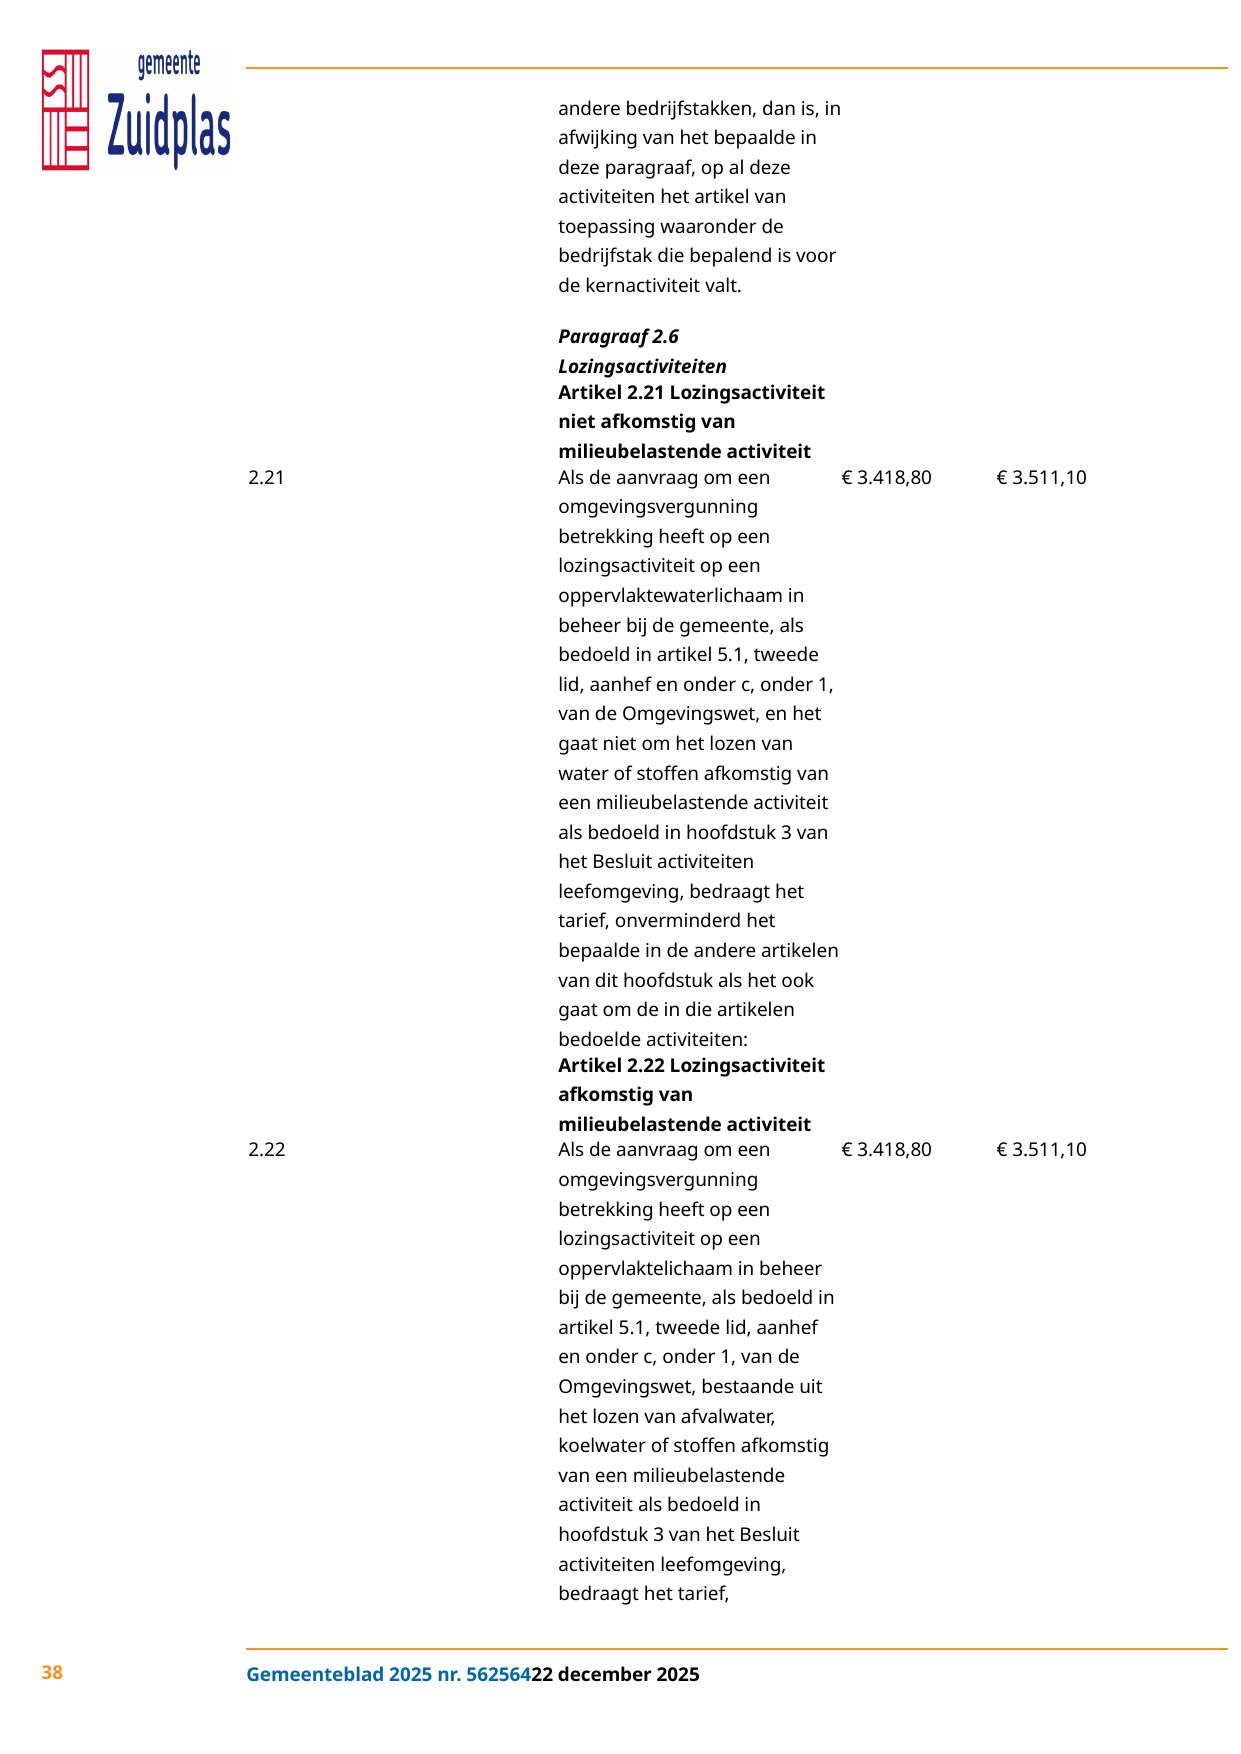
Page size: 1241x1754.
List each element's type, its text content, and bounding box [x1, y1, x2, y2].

table_cell [996, 298, 1152, 324]
table_cell [403, 464, 558, 1052]
table_cell [996, 324, 1152, 379]
table_cell [403, 324, 558, 379]
table_cell [403, 1052, 558, 1137]
table_cell Als de aanvraag om een omgevingsvergunning betrekking heeft op een lozingsactiviteit op een oppervlaktewaterlichaam in beheer bij de gemeente, als bedoeld in artikel 5.1, tweede lid, aanhef en onder c, onder 1, van de Omgevingswet, en het gaat niet om het lozen van water of stoffen afkomstig van een milieubelastende activiteit als bedoeld in hoofdstuk 3 van het Besluit activiteiten leefomgeving, bedraagt het tarief, onverminderd het bepaalde in de andere artikelen van dit hoofdstuk als het ook gaat om de in die artikelen bedoelde activiteiten: [558, 464, 841, 1052]
table_cell andere bedrijfstakken, dan is, in afwijking van het bepaalde in deze paragraaf, op al deze activiteiten het artikel van toepassing waaronder de bedrijfstak die bepalend is voor de kernactiviteit valt. [558, 95, 841, 298]
table_cell [996, 1052, 1152, 1137]
table_cell [403, 298, 558, 324]
table_cell € 3.511,10 [996, 464, 1152, 1052]
table_cell [403, 379, 558, 464]
table_cell 2.22 [248, 1137, 403, 1606]
table_cell € 3.511,10 [996, 1137, 1152, 1606]
table_cell [841, 379, 996, 464]
table_cell [558, 298, 841, 324]
table_cell [841, 95, 996, 298]
picture [41, 47, 231, 172]
table_cell [403, 1137, 558, 1606]
table_cell Artikel 2.22 Lozingsactiviteit afkomstig van milieubelastende activiteit [558, 1052, 841, 1137]
table_cell € 3.418,80 [841, 1137, 996, 1606]
table_cell Als de aanvraag om een omgevingsvergunning betrekking heeft op een lozingsactiviteit op een oppervlaktelichaam in beheer bij de gemeente, als bedoeld in artikel 5.1, tweede lid, aanhef en onder c, onder 1, van de Omgevingswet, bestaande uit het lozen van afvalwater, koelwater of stoffen afkomstig van een milieubelastende activiteit als bedoeld in hoofdstuk 3 van het Besluit activiteiten leefomgeving, bedraagt het tarief, [558, 1137, 841, 1606]
table_cell Paragraaf 2.6 Lozingsactiviteiten [558, 324, 841, 379]
table_cell [248, 324, 403, 379]
table_cell [248, 379, 403, 464]
table_cell [841, 298, 996, 324]
table_cell [841, 1052, 996, 1137]
table_cell Artikel 2.21 Lozingsactiviteit niet afkomstig van milieubelastende activiteit [558, 379, 841, 464]
table_cell [996, 95, 1152, 298]
table_cell [248, 95, 403, 298]
table_cell € 3.418,80 [841, 464, 996, 1052]
table_cell [248, 1052, 403, 1137]
table_cell [403, 95, 558, 298]
table_cell [996, 379, 1152, 464]
table_cell [841, 324, 996, 379]
table_cell [248, 298, 403, 324]
table_cell 2.21 [248, 464, 403, 1052]
